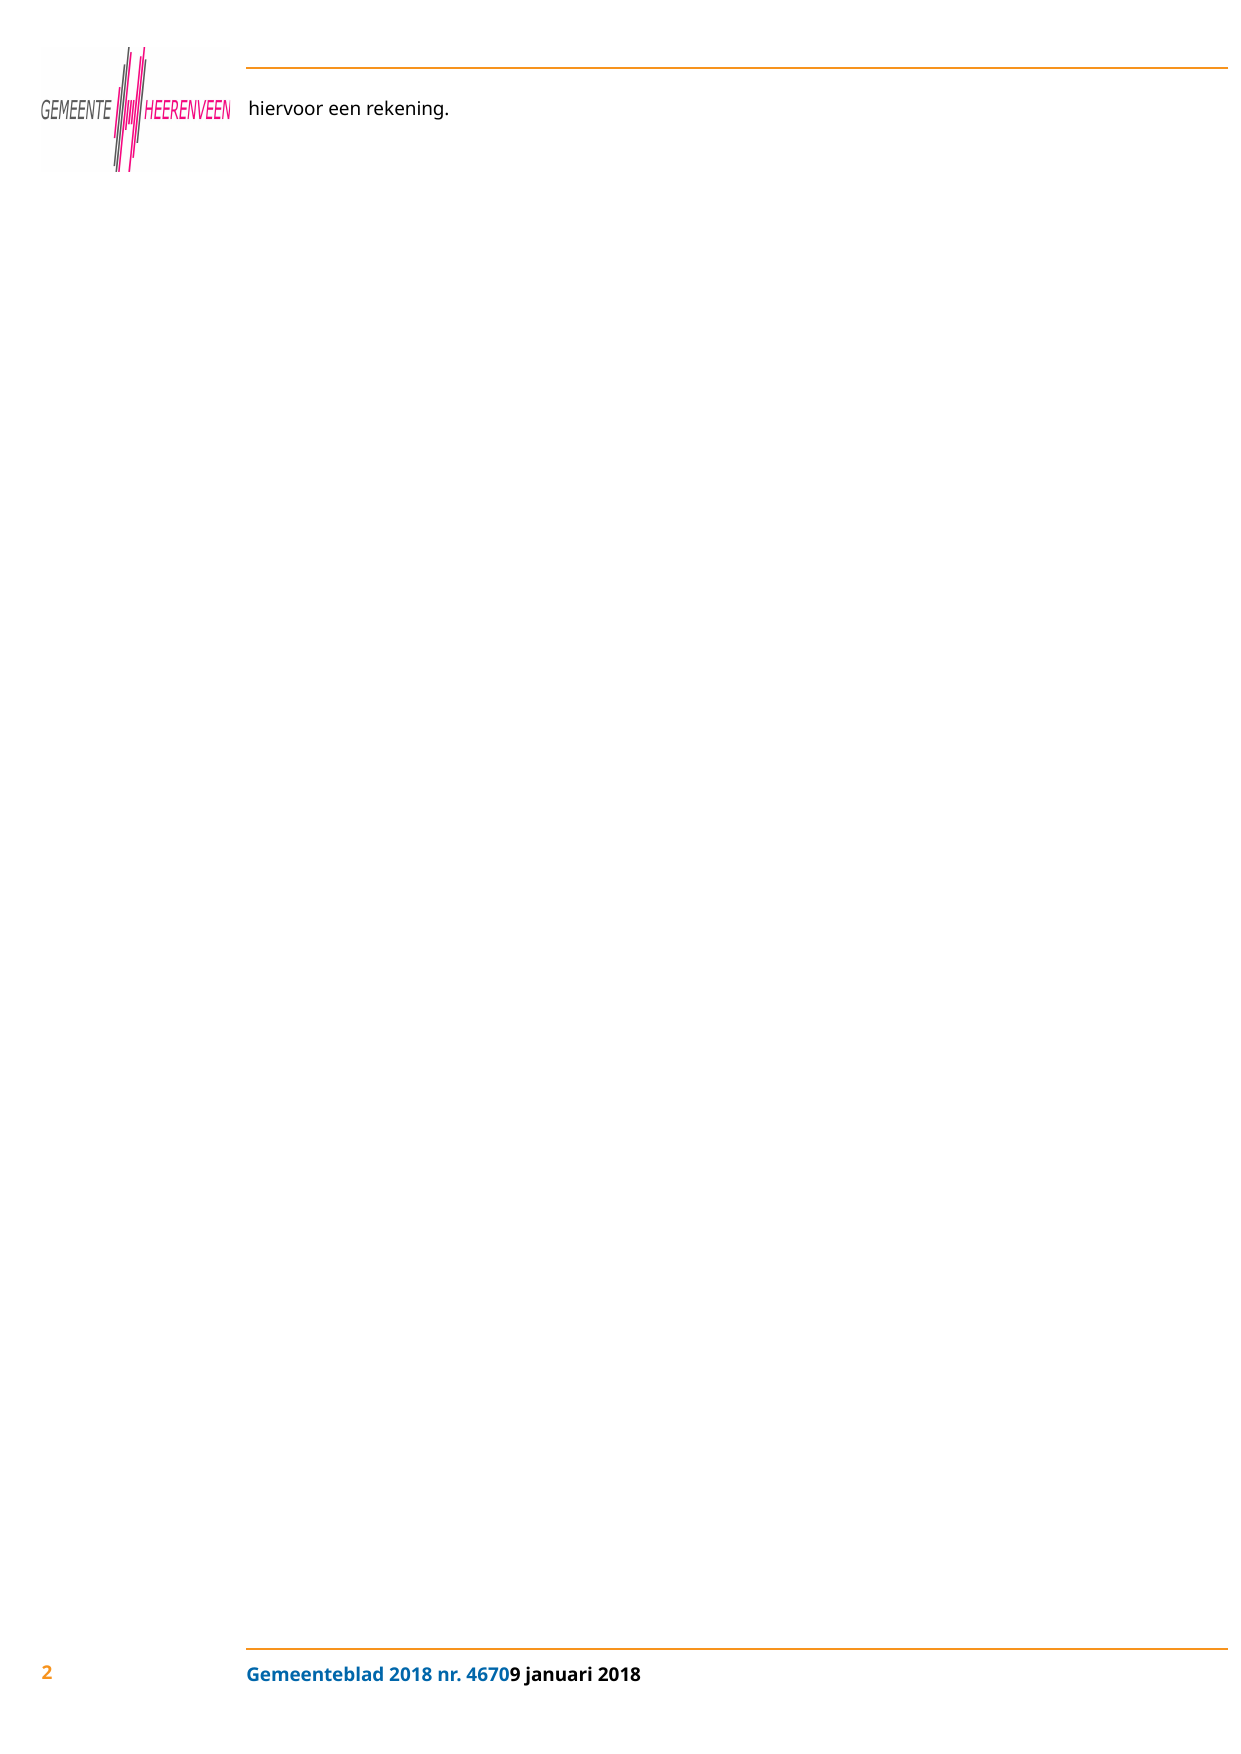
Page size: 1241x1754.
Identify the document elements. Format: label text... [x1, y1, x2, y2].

text hiervoor een rekening. [248, 95, 1152, 121]
picture [41, 47, 231, 172]
